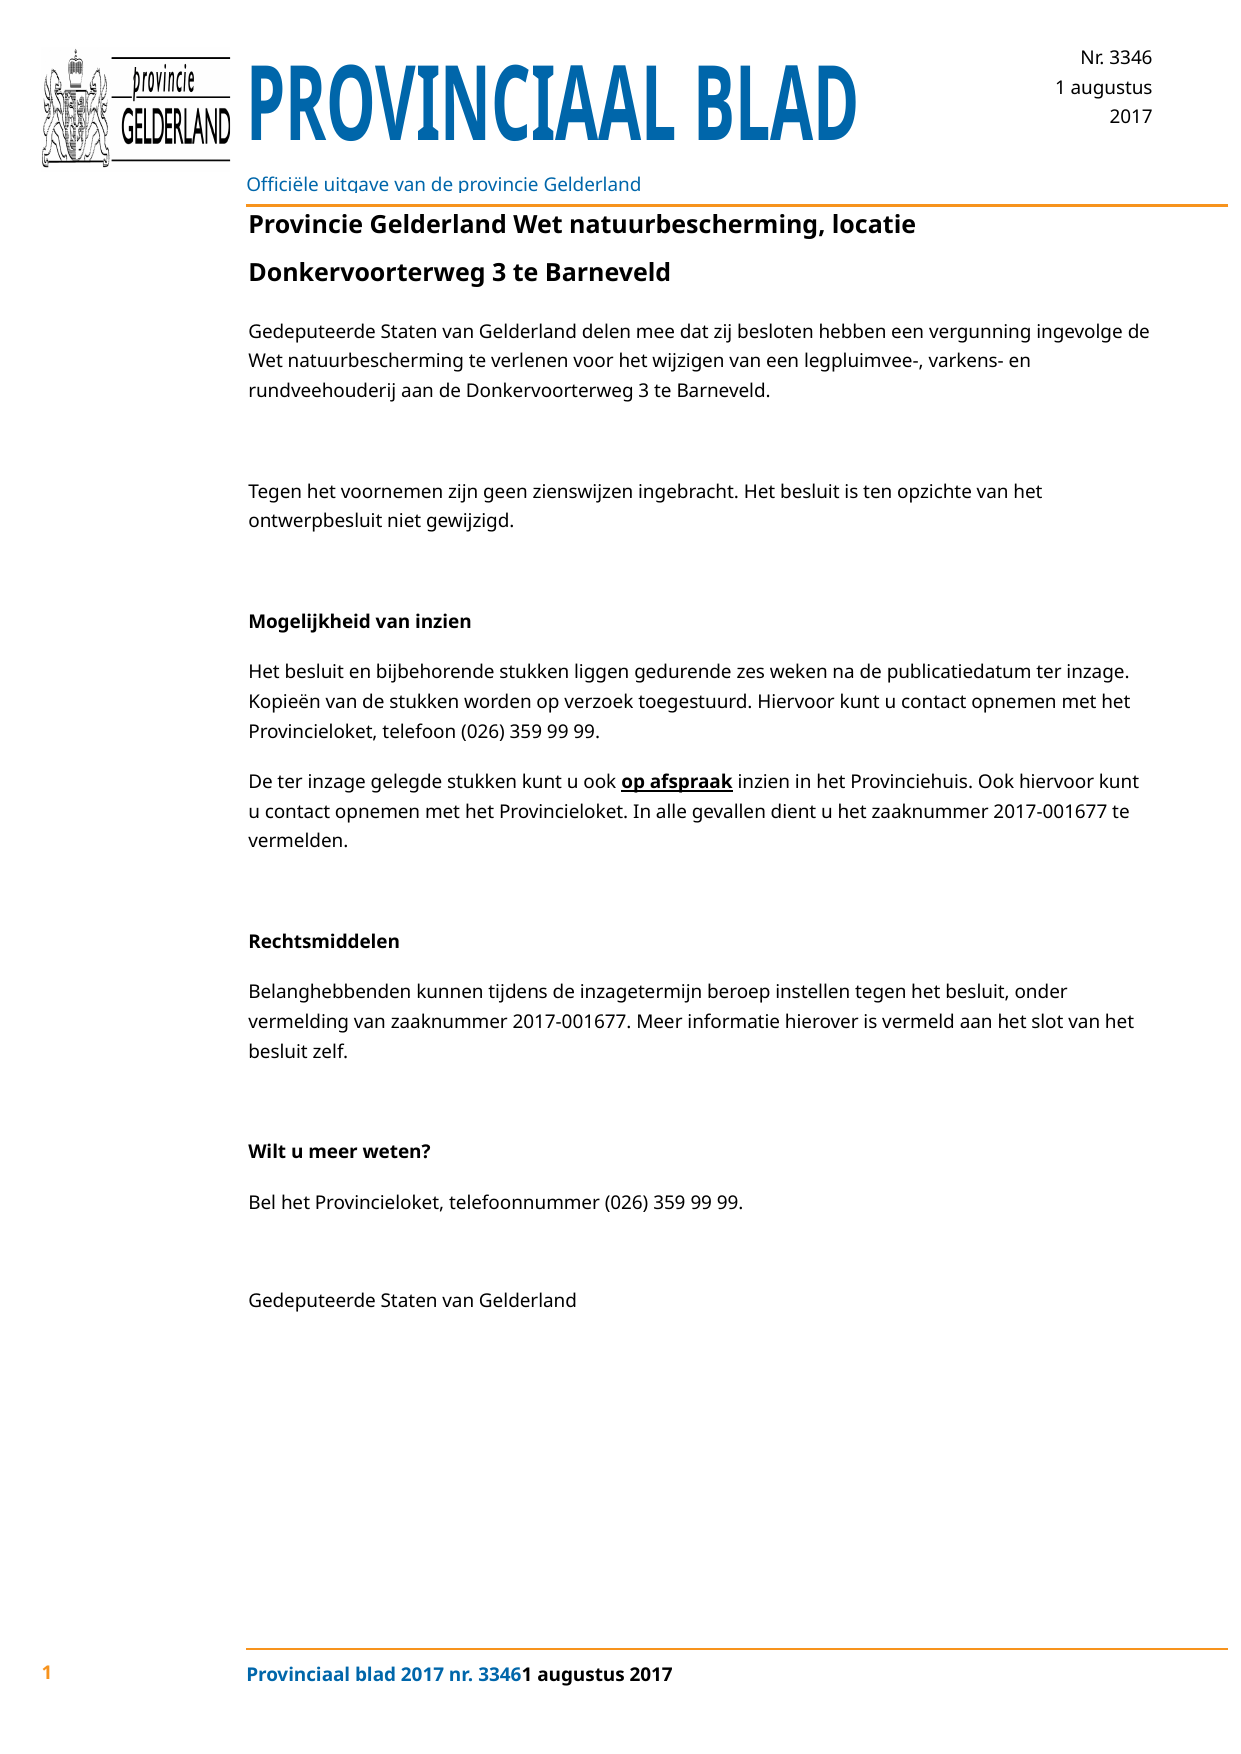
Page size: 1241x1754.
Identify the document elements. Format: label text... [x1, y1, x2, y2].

text Gedeputeerde Staten van Gelderland [248, 1287, 1152, 1313]
text Belanghebbenden kunnen tijdens de inzagetermijn beroep instellen tegen het besluit, onder vermelding van zaaknummer 2017-001677. Meer informatie hierover is vermeld aan het slot van het besluit zelf. [248, 979, 1152, 1064]
text Tegen het voornemen zijn geen zienswijzen ingebracht. Het besluit is ten opzichte van het ontwerpbesluit niet gewijzigd. [248, 478, 1152, 533]
text Wilt u meer weten? [248, 1139, 1152, 1164]
text Bel het Provincieloket, telefoonnummer (026) 359 99 99. [248, 1189, 1152, 1215]
text Provincie Gelderland Wet natuurbescherming, locatie Donkervoorterweg 3 te Barneveld [248, 207, 1152, 288]
text De ter inzage gelegde stukken kunt u ook op afspraak inzien in het Provinciehuis. Ook hiervoor kunt u contact opnemen met het Provincieloket. In alle gevallen dient u het zaaknummer 2017-001677 te vermelden. [248, 768, 1152, 853]
text Het besluit en bijbehorende stukken liggen gedurende zes weken na de publicatiedatum ter inzage. Kopieën van de stukken worden op verzoek toegestuurd. Hiervoor kunt u contact opnemen met het Provincieloket, telefoon (026) 359 99 99. [248, 659, 1152, 744]
text Rechtsmiddelen [248, 928, 1152, 954]
text Gedeputeerde Staten van Gelderland delen mee dat zij besloten hebben een vergunning ingevolge de Wet natuurbescherming te verlenen voor het wijzigen van een legpluimvee-, varkens- en rundveehouderij aan de Donkervoorterweg 3 te Barneveld. [248, 318, 1152, 403]
text Mogelijkheid van inzien [248, 608, 1152, 634]
picture [41, 47, 231, 172]
